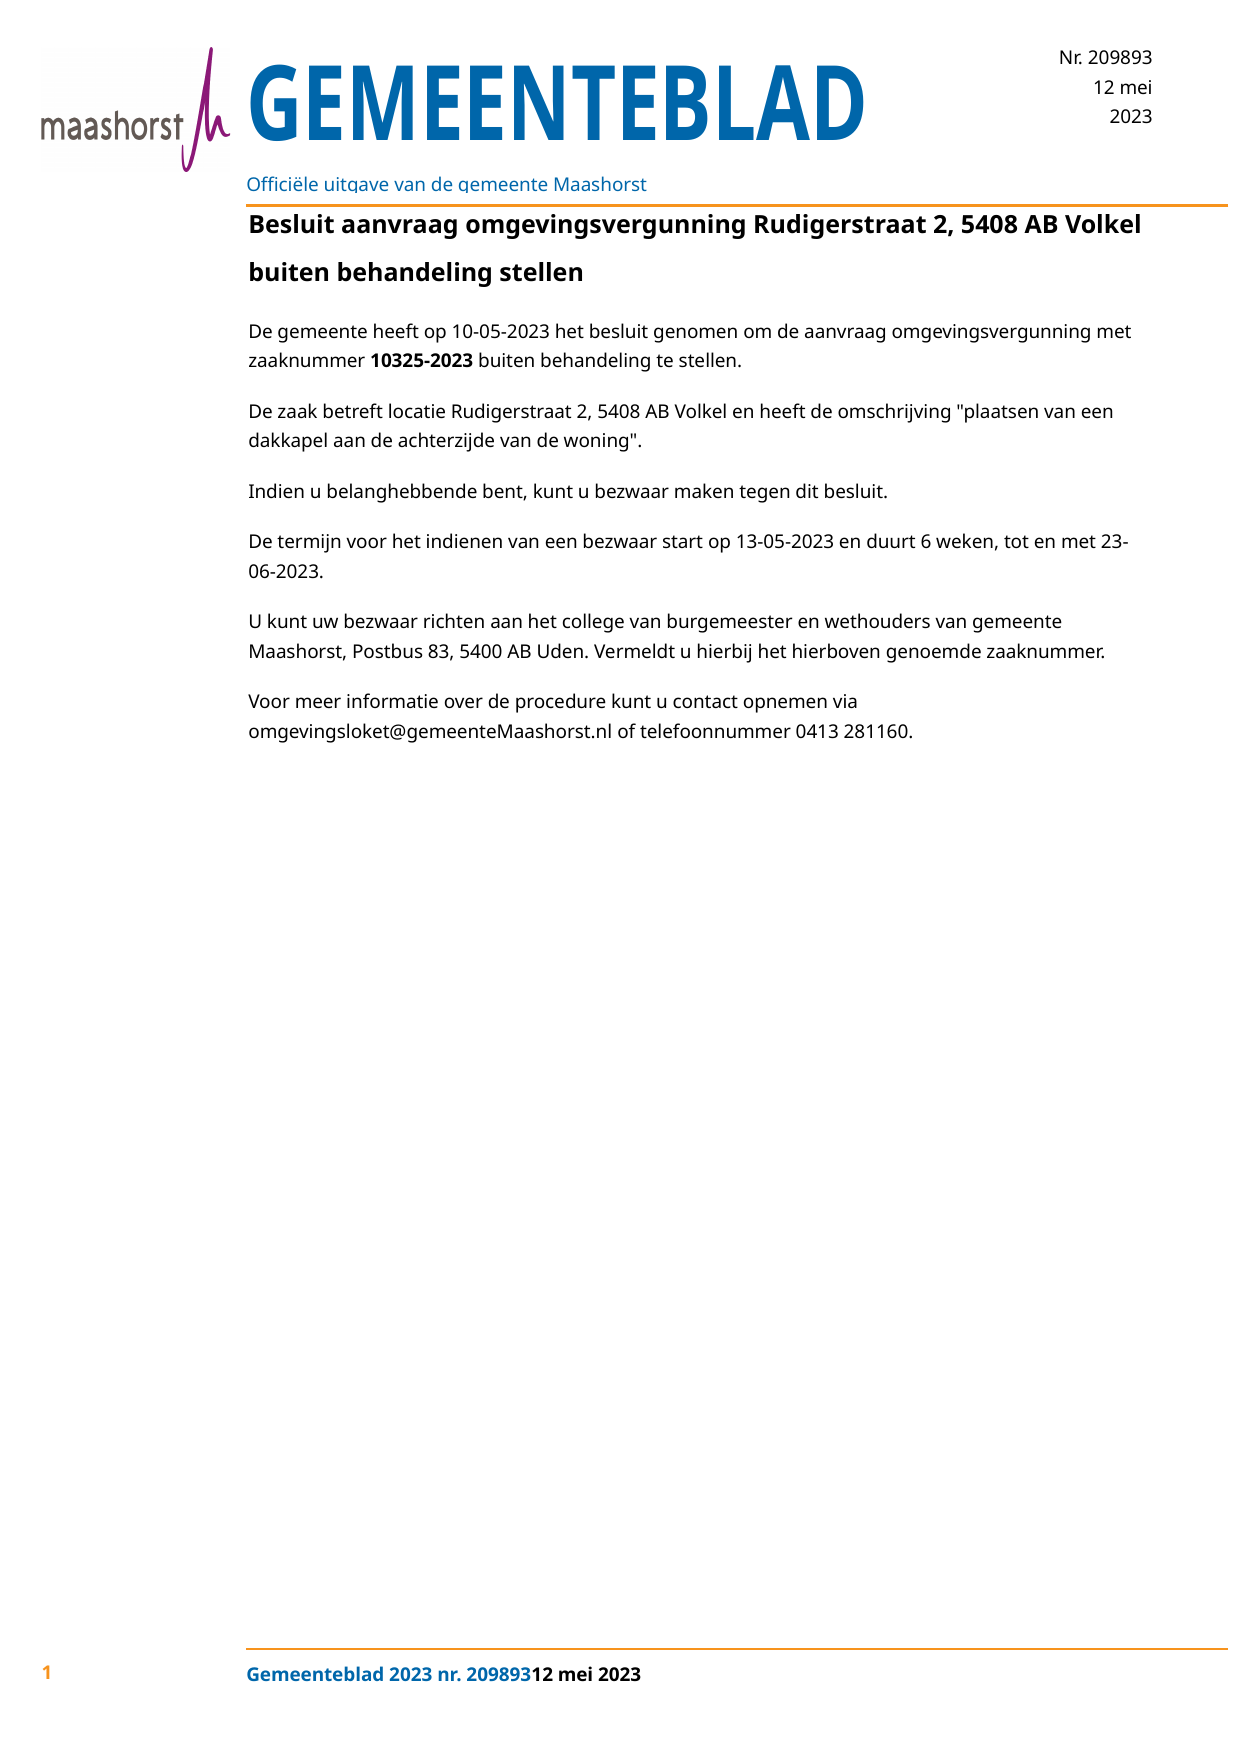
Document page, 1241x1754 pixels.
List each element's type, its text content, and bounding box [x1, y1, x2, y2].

picture [41, 47, 231, 172]
text De zaak betreft locatie Rudigerstraat 2, 5408 AB Volkel en heeft de omschrijving "plaatsen van een dakkapel aan de achterzijde van de woning". [248, 398, 1152, 453]
text Indien u belanghebbende bent, kunt u bezwaar maken tegen dit besluit. [248, 478, 1152, 504]
text De gemeente heeft op 10-05-2023 het besluit genomen om de aanvraag omgevingsvergunning met zaaknummer 10325-2023 buiten behandeling te stellen. [248, 318, 1152, 373]
text U kunt uw bezwaar richten aan het college van burgemeester en wethouders van gemeente Maashorst, Postbus 83, 5400 AB Uden. Vermeldt u hierbij het hierboven genoemde zaaknummer. [248, 608, 1152, 664]
text Voor meer informatie over de procedure kunt u contact opnemen via omgevingsloket@gemeenteMaashorst.nl of telefoonnummer 0413 281160. [248, 688, 1152, 744]
text Besluit aanvraag omgevingsvergunning Rudigerstraat 2, 5408 AB Volkel buiten behandeling stellen [248, 207, 1152, 288]
text De termijn voor het indienen van een bezwaar start op 13-05-2023 en duurt 6 weken, tot en met 23-06-2023. [248, 528, 1152, 584]
